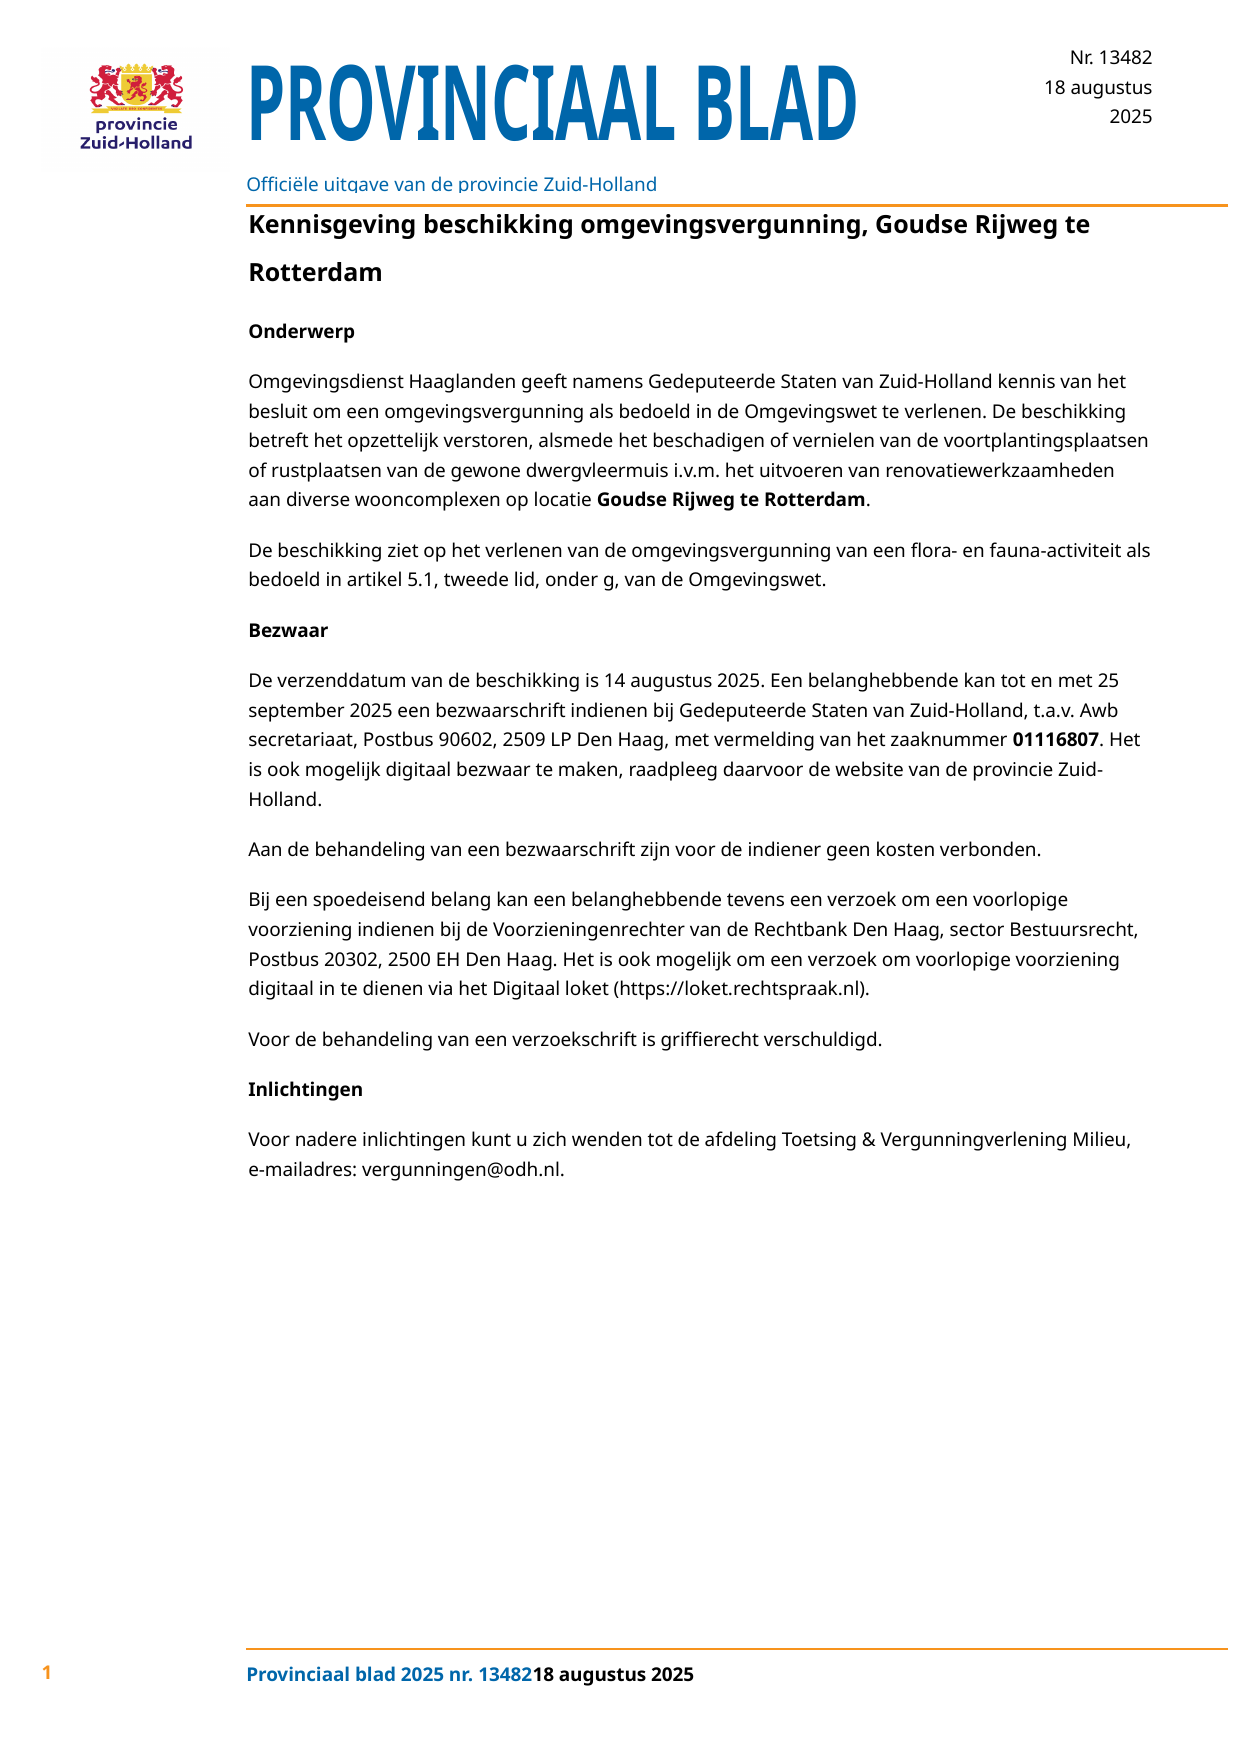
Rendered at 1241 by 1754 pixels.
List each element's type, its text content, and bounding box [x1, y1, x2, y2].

text Voor nadere inlichtingen kunt u zich wenden tot de afdeling Toetsing & Vergunningverlening Milieu, e-mailadres: vergunningen@odh.nl. [248, 1127, 1152, 1182]
text De verzenddatum van de beschikking is 14 augustus 2025. Een belanghebbende kan tot en met 25 september 2025 een bezwaarschrift indienen bij Gedeputeerde Staten van Zuid-Holland, t.a.v. Awb secretariaat, Postbus 90602, 2509 LP Den Haag, met vermelding van het zaaknummer 01116807. Het is ook mogelijk digitaal bezwaar te maken, raadpleeg daarvoor de website van de provincie Zuid-Holland. [248, 667, 1152, 812]
text Omgevingsdienst Haaglanden geeft namens Gedeputeerde Staten van Zuid-Holland kennis van het besluit om een omgevingsvergunning als bedoeld in de Omgevingswet te verlenen. De beschikking betreft het opzettelijk verstoren, alsmede het beschadigen of vernielen van de voortplantingsplaatsen of rustplaatsen van de gewone dwergvleermuis i.v.m. het uitvoeren van renovatiewerkzaamheden aan diverse wooncomplexen op locatie Goudse Rijweg te Rotterdam. [248, 368, 1152, 512]
text Onderwerp [248, 318, 1152, 344]
text Kennisgeving beschikking omgevingsvergunning, Goudse Rijweg te Rotterdam [248, 207, 1152, 288]
picture [41, 47, 231, 172]
text Bij een spoedeisend belang kan een belanghebbende tevens een verzoek om een voorlopige voorziening indienen bij de Voorzieningenrechter van de Rechtbank Den Haag, sector Bestuursrecht, Postbus 20302, 2500 EH Den Haag. Het is ook mogelijk om een verzoek om voorlopige voorziening digitaal in te dienen via het Digitaal loket (https://loket.rechtspraak.nl). [248, 887, 1152, 1001]
text Inlichtingen [248, 1076, 1152, 1102]
text De beschikking ziet op het verlenen van de omgevingsvergunning van een flora- en fauna-activiteit als bedoeld in artikel 5.1, tweede lid, onder g, van de Omgevingswet. [248, 537, 1152, 592]
text Aan de behandeling van een bezwaarschrift zijn voor de indiener geen kosten verbonden. [248, 836, 1152, 862]
text Bezwaar [248, 617, 1152, 643]
text Voor de behandeling van een verzoekschrift is griffierecht verschuldigd. [248, 1026, 1152, 1052]
